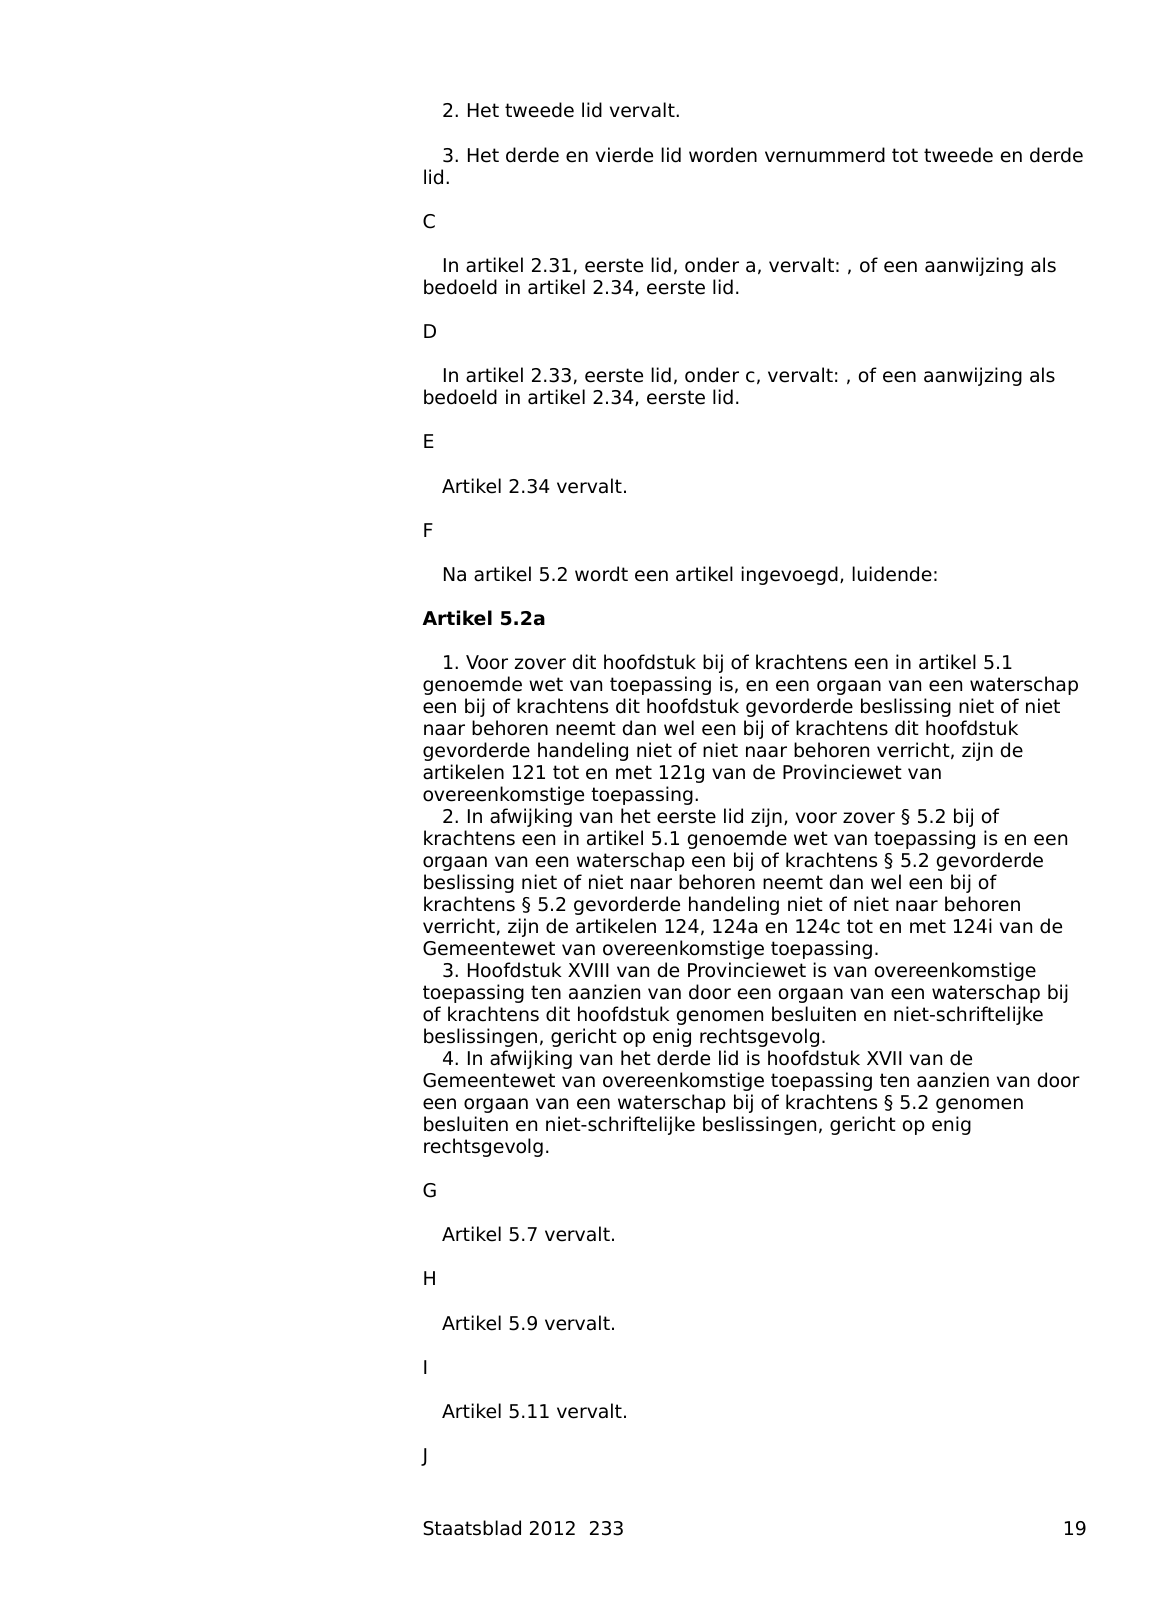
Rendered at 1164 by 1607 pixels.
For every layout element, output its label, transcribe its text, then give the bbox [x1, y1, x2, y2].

text 2. In afwijking van het eerste lid zijn, voor zover § 5.2 bij of krachtens een in artikel 5.1 genoemde wet van toepassing is en een orgaan van een waterschap een bij of krachtens § 5.2 gevorderde beslissing niet of niet naar behoren neemt dan wel een bij of krachtens § 5.2 gevorderde handeling niet of niet naar behoren verricht, zijn de artikelen 124, 124a en 124c tot en met 124i van de Gemeentewet van overeenkomstige toepassing. [422, 806, 1087, 960]
text I [422, 1357, 1087, 1378]
text Artikel 5.7 vervalt. [422, 1224, 1087, 1246]
text 3. Hoofdstuk XVIII van de Provinciewet is van overeenkomstige toepassing ten aanzien van door een orgaan van een waterschap bij of krachtens dit hoofdstuk genomen besluiten en niet-schriftelijke beslissingen, gericht op enig rechtsgevolg. [422, 960, 1087, 1048]
text D [422, 321, 1087, 343]
subtitle Artikel 5.2a [422, 608, 1087, 630]
text In artikel 2.31, eerste lid, onder a, vervalt: , of een aanwijzing als bedoeld in artikel 2.34, eerste lid. [422, 255, 1087, 299]
text F [422, 520, 1087, 542]
text 3. Het derde en vierde lid worden vernummerd tot tweede en derde lid. [422, 144, 1087, 188]
text J [422, 1445, 1087, 1467]
text Artikel 2.34 vervalt. [422, 476, 1087, 497]
text 4. In afwijking van het derde lid is hoofdstuk XVII van de Gemeentewet van overeenkomstige toepassing ten aanzien van door een orgaan van een waterschap bij of krachtens § 5.2 genomen besluiten en niet-schriftelijke beslissingen, gericht op enig rechtsgevolg. [422, 1048, 1087, 1158]
text G [422, 1180, 1087, 1202]
text 1. Voor zover dit hoofdstuk bij of krachtens een in artikel 5.1 genoemde wet van toepassing is, en een orgaan van een waterschap een bij of krachtens dit hoofdstuk gevorderde beslissing niet of niet naar behoren neemt dan wel een bij of krachtens dit hoofdstuk gevorderde handeling niet of niet naar behoren verricht, zijn de artikelen 121 tot en met 121g van de Provinciewet van overeenkomstige toepassing. [422, 652, 1087, 806]
text Artikel 5.9 vervalt. [422, 1312, 1087, 1334]
text In artikel 2.33, eerste lid, onder c, vervalt: , of een aanwijzing als bedoeld in artikel 2.34, eerste lid. [422, 365, 1087, 409]
text E [422, 431, 1087, 453]
text H [422, 1268, 1087, 1290]
text Na artikel 5.2 wordt een artikel ingevoegd, luidende: [422, 564, 1087, 586]
text 2. Het tweede lid vervalt. [422, 100, 1087, 122]
text Artikel 5.11 vervalt. [422, 1401, 1087, 1423]
text C [422, 211, 1087, 233]
